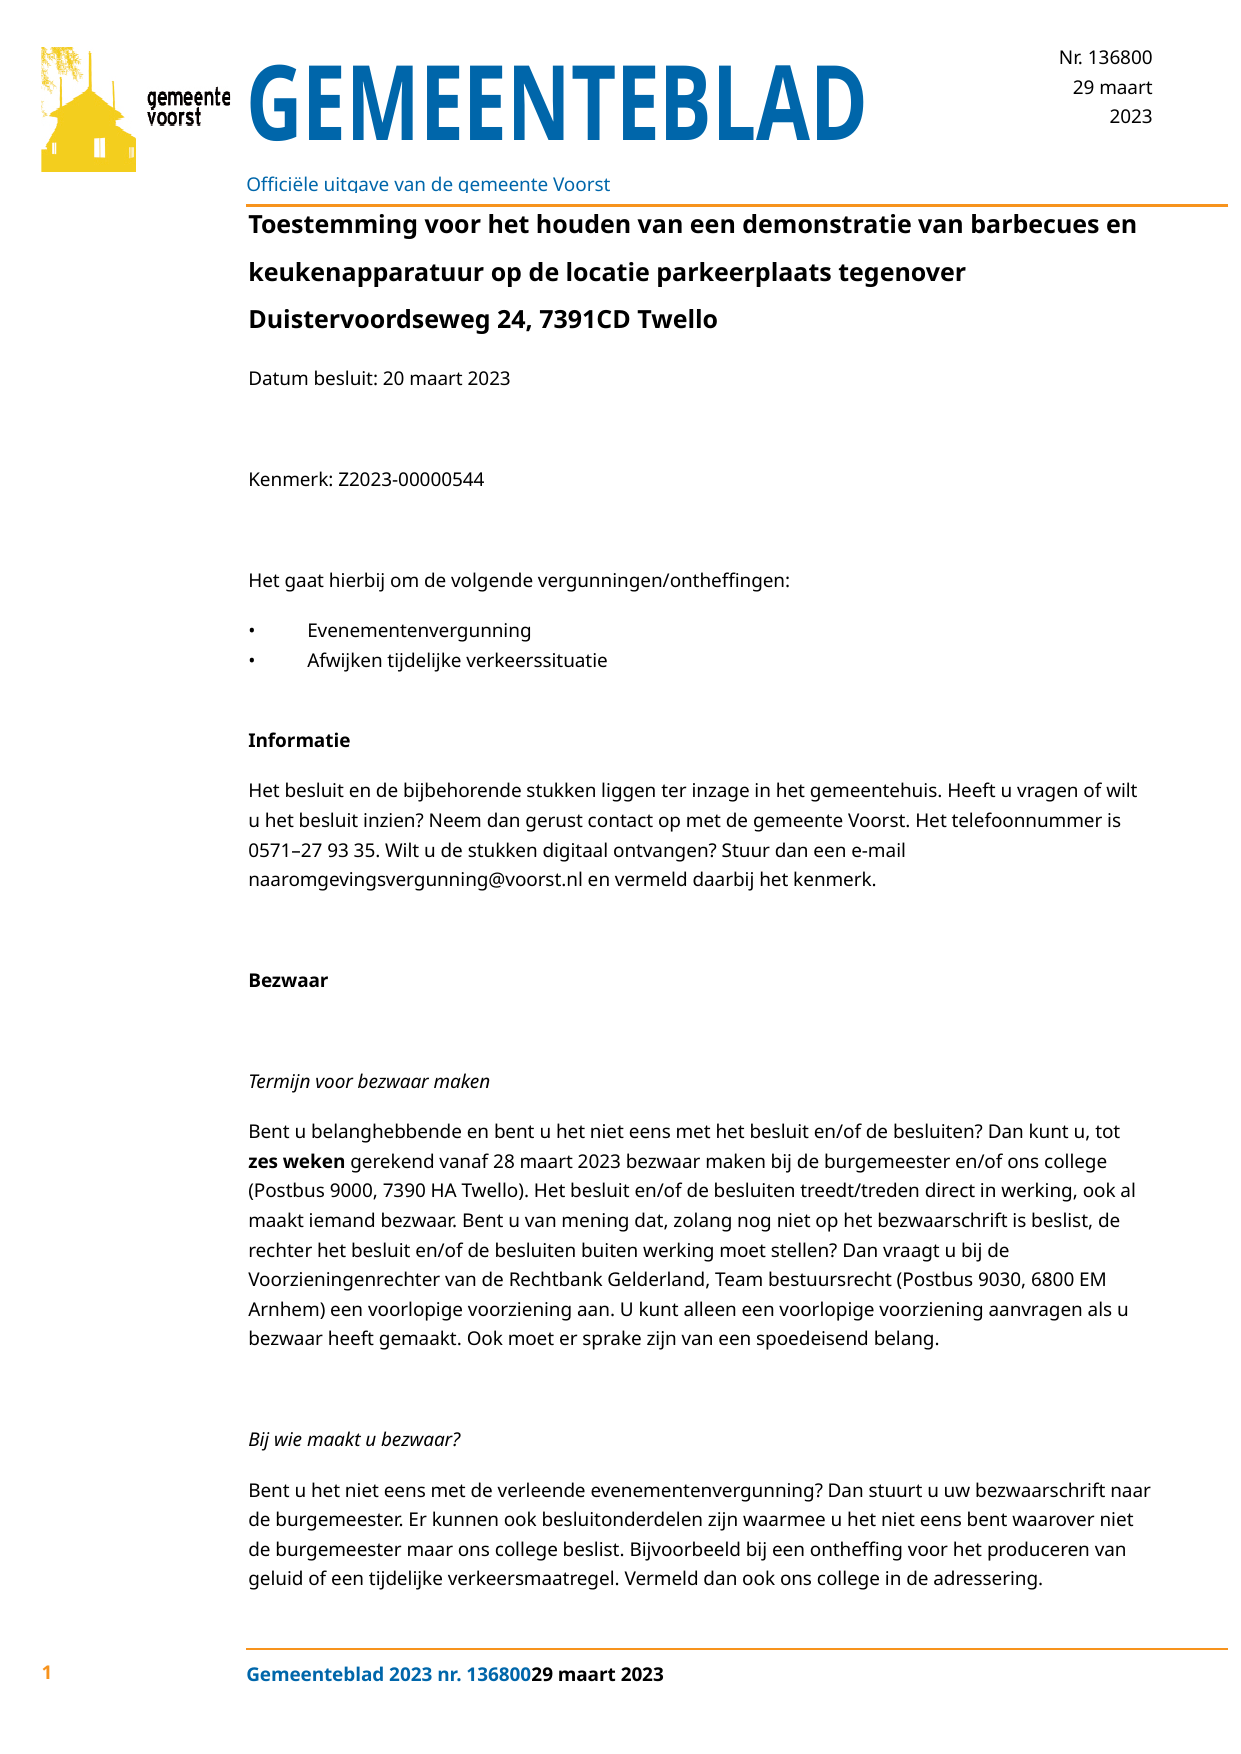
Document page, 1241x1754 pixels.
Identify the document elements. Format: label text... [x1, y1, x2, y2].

text Termijn voor bezwaar maken [248, 1068, 1152, 1094]
text Informatie [248, 727, 1152, 753]
text Toestemming voor het houden van een demonstratie van barbecues en keukenapparatuur op de locatie parkeerplaats tegenover Duistervoordseweg 24, 7391CD Twello [248, 207, 1152, 336]
list Evenementenvergunning [248, 618, 1152, 643]
text Datum besluit: 20 maart 2023 [248, 366, 1152, 391]
list Afwijken tijdelijke verkeerssituatie [248, 647, 1152, 673]
text Het gaat hierbij om de volgende vergunningen/ontheffingen: [248, 567, 1152, 593]
text Bezwaar [248, 967, 1152, 993]
text Bent u het niet eens met de verleende evenementenvergunning? Dan stuurt u uw bezwaarschrift naar de burgemeester. Er kunnen ook besluitonderdelen zijn waarmee u het niet eens bent waarover niet de burgemeester maar ons college beslist. Bijvoorbeeld bij een ontheffing voor het produceren van geluid of een tijdelijke verkeersmaatregel. Vermeld dan ook ons college in de adressering. [248, 1477, 1152, 1591]
text Bij wie maakt u bezwaar? [248, 1426, 1152, 1452]
picture [41, 47, 231, 172]
text Het besluit en de bijbehorende stukken liggen ter inzage in het gemeentehuis. Heeft u vragen of wilt u het besluit inzien? Neem dan gerust contact op met de gemeente Voorst. Het telefoonnummer is 0571–27 93 35. Wilt u de stukken digitaal ontvangen? Stuur dan een e-mail naaromgevingsvergunning@voorst.nl en vermeld daarbij het kenmerk. [248, 778, 1152, 892]
text Bent u belanghebbende en bent u het niet eens met het besluit en/of de besluiten? Dan kunt u, tot zes weken gerekend vanaf 28 maart 2023 bezwaar maken bij de burgemeester en/of ons college (Postbus 9000, 7390 HA Twello). Het besluit en/of de besluiten treedt/treden direct in werking, ook al maakt iemand bezwaar. Bent u van mening dat, zolang nog niet op het bezwaarschrift is beslist, de rechter het besluit en/of de besluiten buiten werking moet stellen? Dan vraagt u bij de Voorzieningenrechter van de Rechtbank Gelderland, Team bestuursrecht (Postbus 9030, 6800 EM Arnhem) een voorlopige voorziening aan. U kunt alleen een voorlopige voorziening aanvragen als u bezwaar heeft gemaakt. Ook moet er sprake zijn van een spoedeisend belang. [248, 1118, 1152, 1351]
text Kenmerk: Z2023-00000544 [248, 466, 1152, 492]
